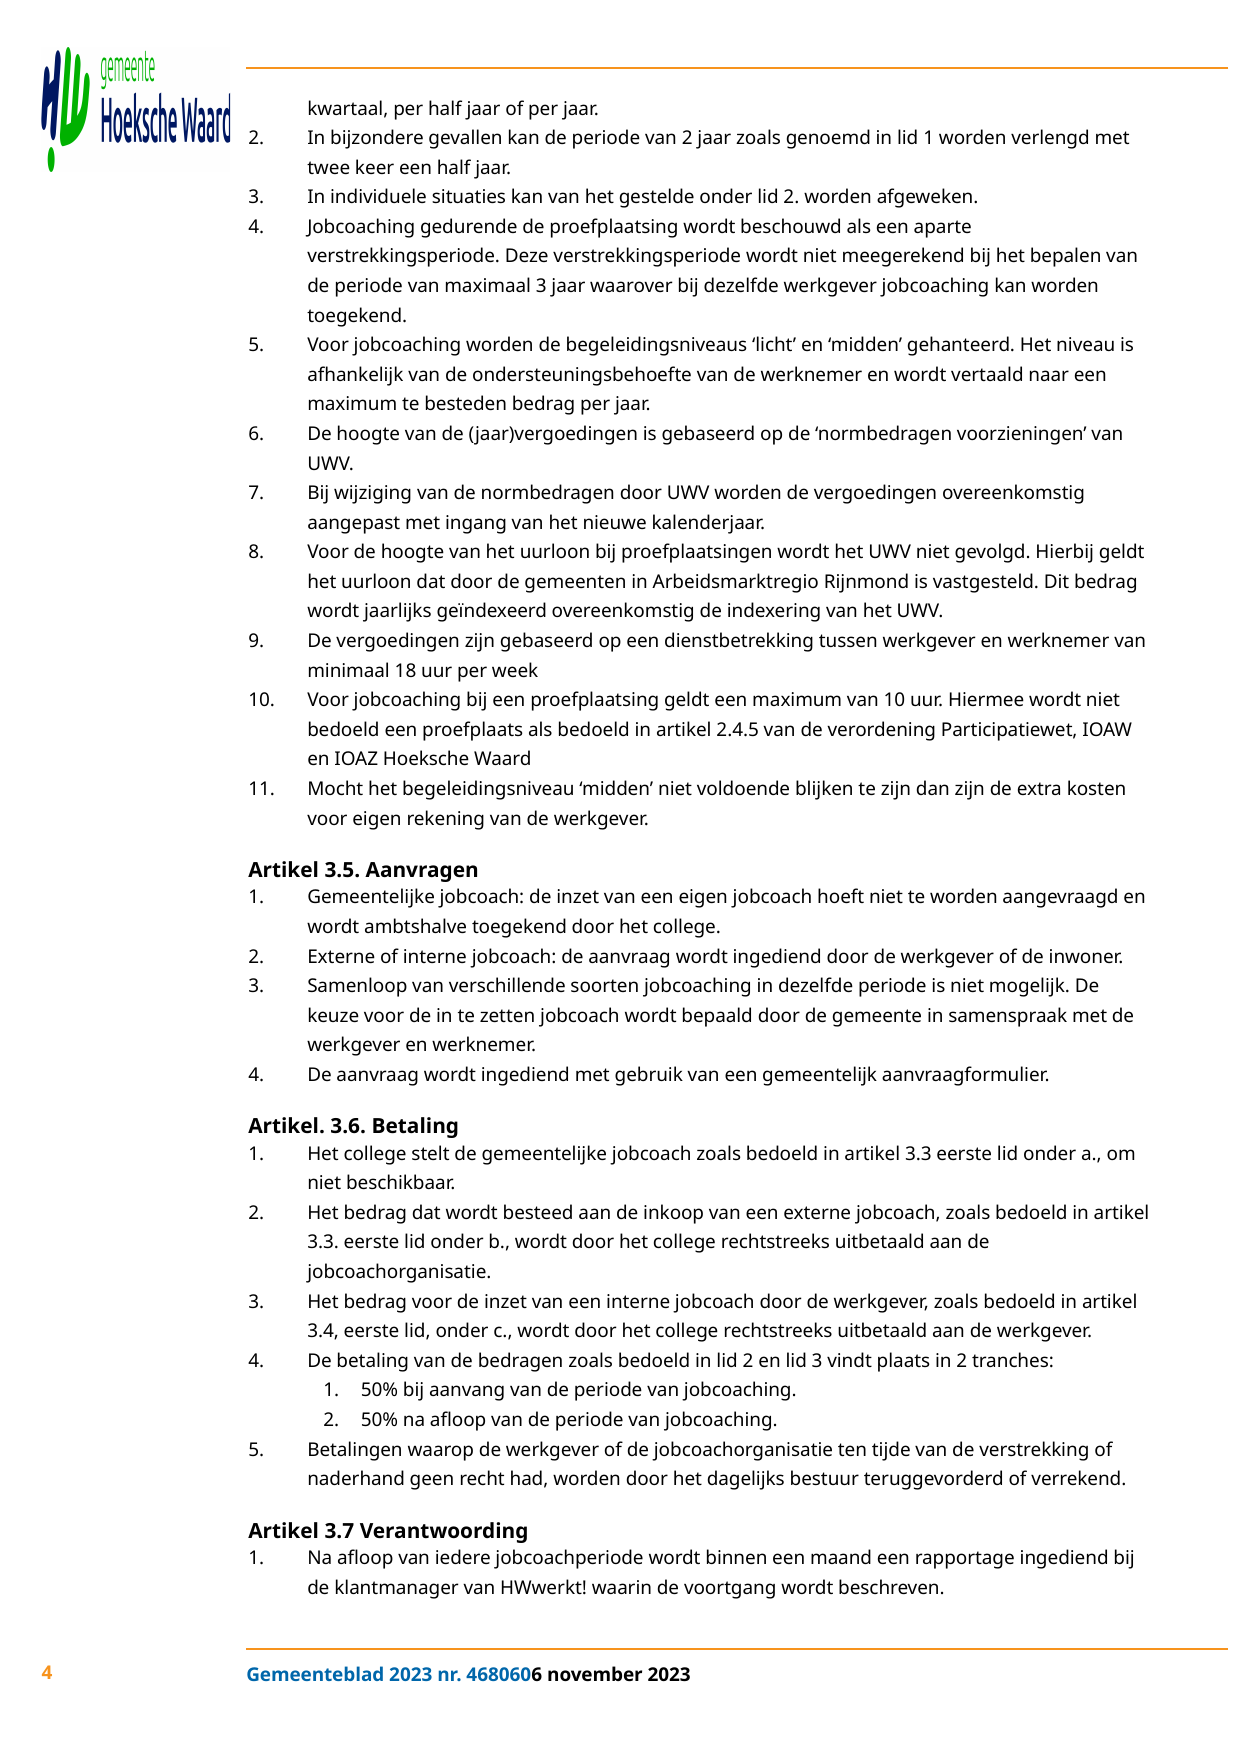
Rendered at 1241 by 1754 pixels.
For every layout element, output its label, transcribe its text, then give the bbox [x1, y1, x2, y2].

list Betalingen waarop de werkgever of de jobcoachorganisatie ten tijde van de verstrekking of naderhand geen recht had, worden door het dagelijks bestuur teruggevorderd of verrekend. [248, 1436, 1152, 1491]
list De hoogte van de (jaar)vergoedingen is gebaseerd op de ‘normbedragen voorzieningen’ van UWV. [248, 420, 1152, 476]
list Externe of interne jobcoach: de aanvraag wordt ingediend door de werkgever of de inwoner. [248, 943, 1152, 968]
list Voor de hoogte van het uurloon bij proefplaatsingen wordt het UWV niet gevolgd. Hierbij geldt het uurloon dat door de gemeenten in Arbeidsmarktregio Rijnmond is vastgesteld. Dit bedrag wordt jaarlijks geïndexeerd overeenkomstig de indexering van het UWV. [248, 538, 1152, 623]
list Samenloop van verschillende soorten jobcoaching in dezelfde periode is niet mogelijk. De keuze voor de in te zetten jobcoach wordt bepaald door de gemeente in samenspraak met de werkgever en werknemer. [248, 972, 1152, 1057]
list Mocht het begeleidingsniveau ‘midden’ niet voldoende blijken te zijn dan zijn de extra kosten voor eigen rekening van de werkgever. [248, 775, 1152, 831]
list 50% bij aanvang van de periode van jobcoaching. [323, 1377, 1152, 1402]
list De vergoedingen zijn gebaseerd op een dienstbetrekking tussen werkgever en werknemer van minimaal 18 uur per week [248, 627, 1152, 683]
list 50% na afloop van de periode van jobcoaching. [323, 1406, 1152, 1432]
list Voor jobcoaching worden de begeleidingsniveaus ‘licht’ en ‘midden’ gehanteerd. Het niveau is afhankelijk van de ondersteuningsbehoefte van de werknemer en wordt vertaald naar een maximum te besteden bedrag per jaar. [248, 331, 1152, 416]
list Het bedrag dat wordt besteed aan de inkoop van een externe jobcoach, zoals bedoeld in artikel 3.3. eerste lid onder b., wordt door het college rechtstreeks uitbetaald aan de jobcoachorganisatie. [248, 1199, 1152, 1284]
list Het bedrag voor de inzet van een interne jobcoach door de werkgever, zoals bedoeld in artikel 3.4, eerste lid, onder c., wordt door het college rechtstreeks uitbetaald aan de werkgever. [248, 1288, 1152, 1343]
list kwartaal, per half jaar of per jaar. [248, 95, 1152, 121]
list Gemeentelijke jobcoach: de inzet van een eigen jobcoach hoeft niet te worden aangevraagd en wordt ambtshalve toegekend door het college. [248, 884, 1152, 939]
text Artikel 3.7 Verantwoording [248, 1516, 1152, 1544]
list De betaling van de bedragen zoals bedoeld in lid 2 en lid 3 vindt plaats in 2 tranches: [248, 1347, 1152, 1373]
list Voor jobcoaching bij een proefplaatsing geldt een maximum van 10 uur. Hiermee wordt niet bedoeld een proefplaats als bedoeld in artikel 2.4.5 van de verordening Participatiewet, IOAW en IOAZ Hoeksche Waard [248, 686, 1152, 771]
list De aanvraag wordt ingediend met gebruik van een gemeentelijk aanvraagformulier. [248, 1061, 1152, 1087]
list In bijzondere gevallen kan de periode van 2 jaar zoals genoemd in lid 1 worden verlengd met twee keer een half jaar. [248, 124, 1152, 180]
list Jobcoaching gedurende de proefplaatsing wordt beschouwd als een aparte verstrekkingsperiode. Deze verstrekkingsperiode wordt niet meegerekend bij het bepalen van de periode van maximaal 3 jaar waarover bij dezelfde werkgever jobcoaching kan worden toegekend. [248, 213, 1152, 328]
list In individuele situaties kan van het gestelde onder lid 2. worden afgeweken. [248, 183, 1152, 209]
list Na afloop van iedere jobcoachperiode wordt binnen een maand een rapportage ingediend bij de klantmanager van HWwerkt! waarin de voortgang wordt beschreven. [248, 1544, 1152, 1599]
picture [41, 47, 231, 172]
list Het college stelt de gemeentelijke jobcoach zoals bedoeld in artikel 3.3 eerste lid onder a., om niet beschikbaar. [248, 1140, 1152, 1195]
text Artikel 3.5. Aanvragen [248, 855, 1152, 884]
text Artikel. 3.6. Betaling [248, 1112, 1152, 1140]
list Bij wijziging van de normbedragen door UWV worden de vergoedingen overeenkomstig aangepast met ingang van het nieuwe kalenderjaar. [248, 479, 1152, 535]
